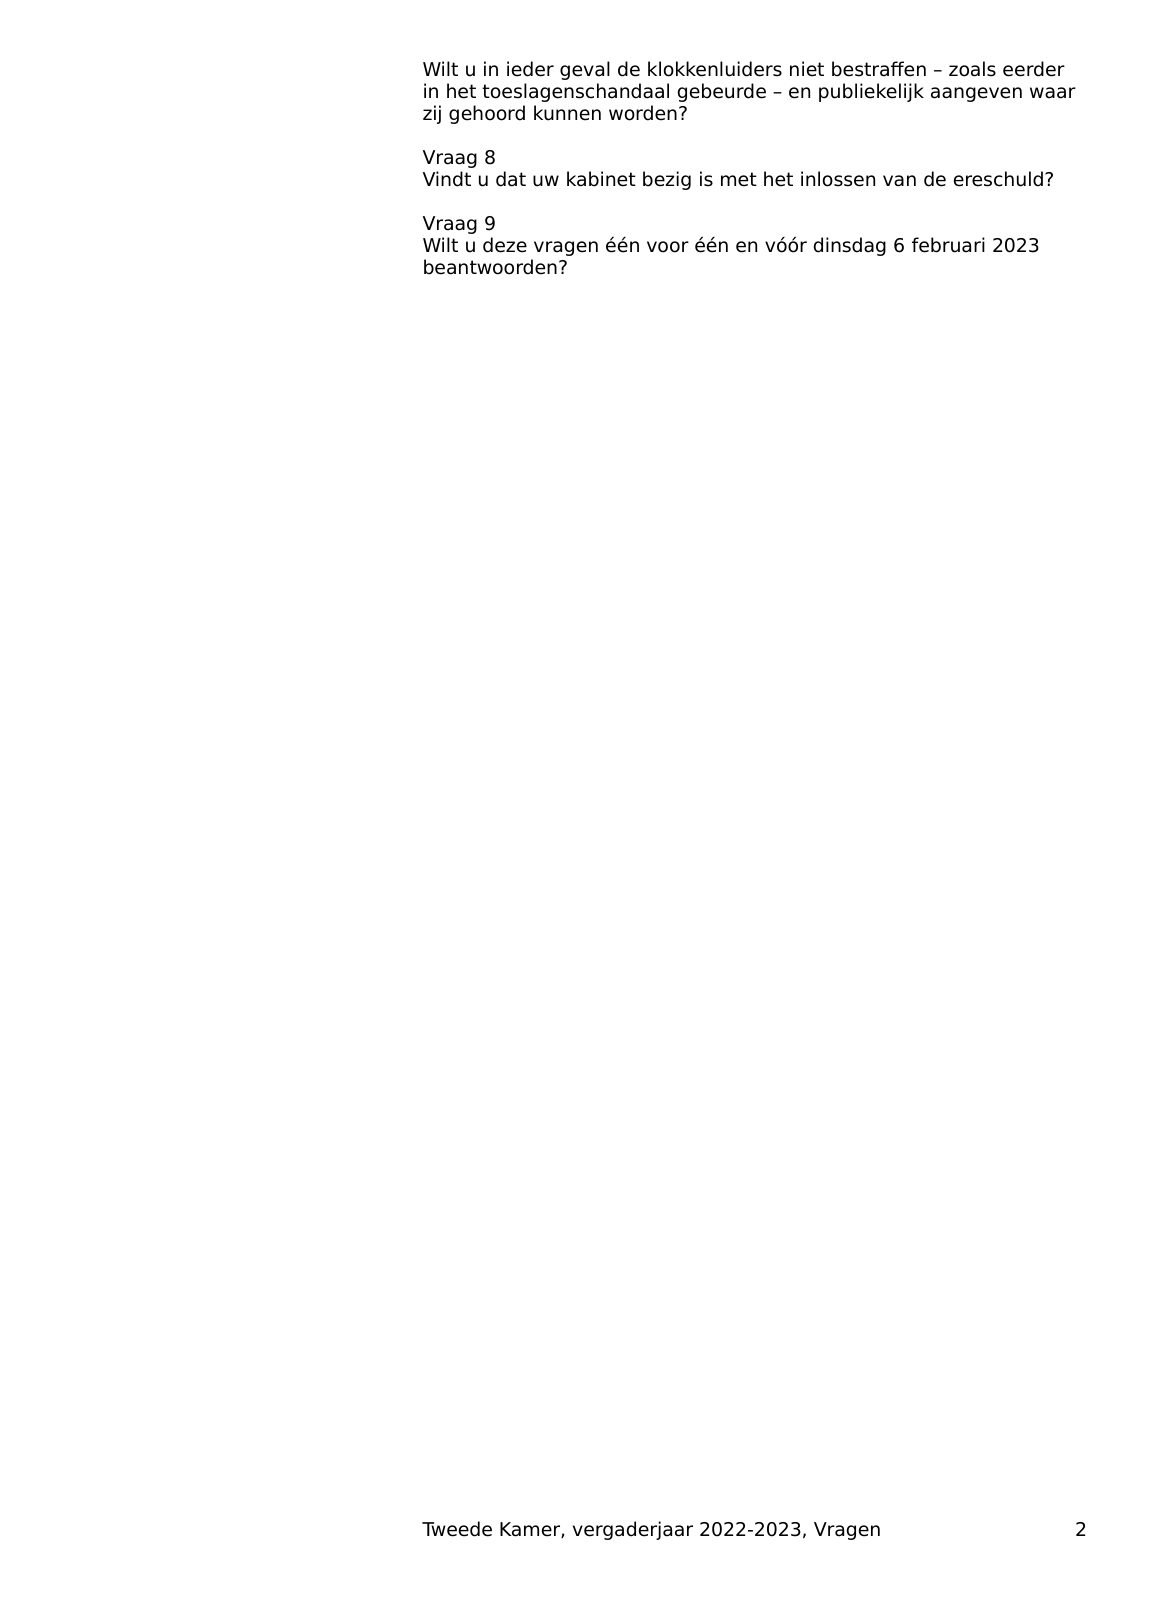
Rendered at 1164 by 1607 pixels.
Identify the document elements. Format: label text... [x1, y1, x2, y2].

text Vraag 9 [422, 213, 1087, 235]
text Vraag 8 [422, 147, 1087, 169]
text Wilt u deze vragen één voor één en vóór dinsdag 6 februari 2023 beantwoorden? [422, 235, 1087, 279]
text Wilt u in ieder geval de klokkenluiders niet bestraffen – zoals eerder in het toeslagenschandaal gebeurde – en publiekelijk aangeven waar zij gehoord kunnen worden? [422, 59, 1087, 125]
text Vindt u dat uw kabinet bezig is met het inlossen van de ereschuld? [422, 169, 1087, 191]
